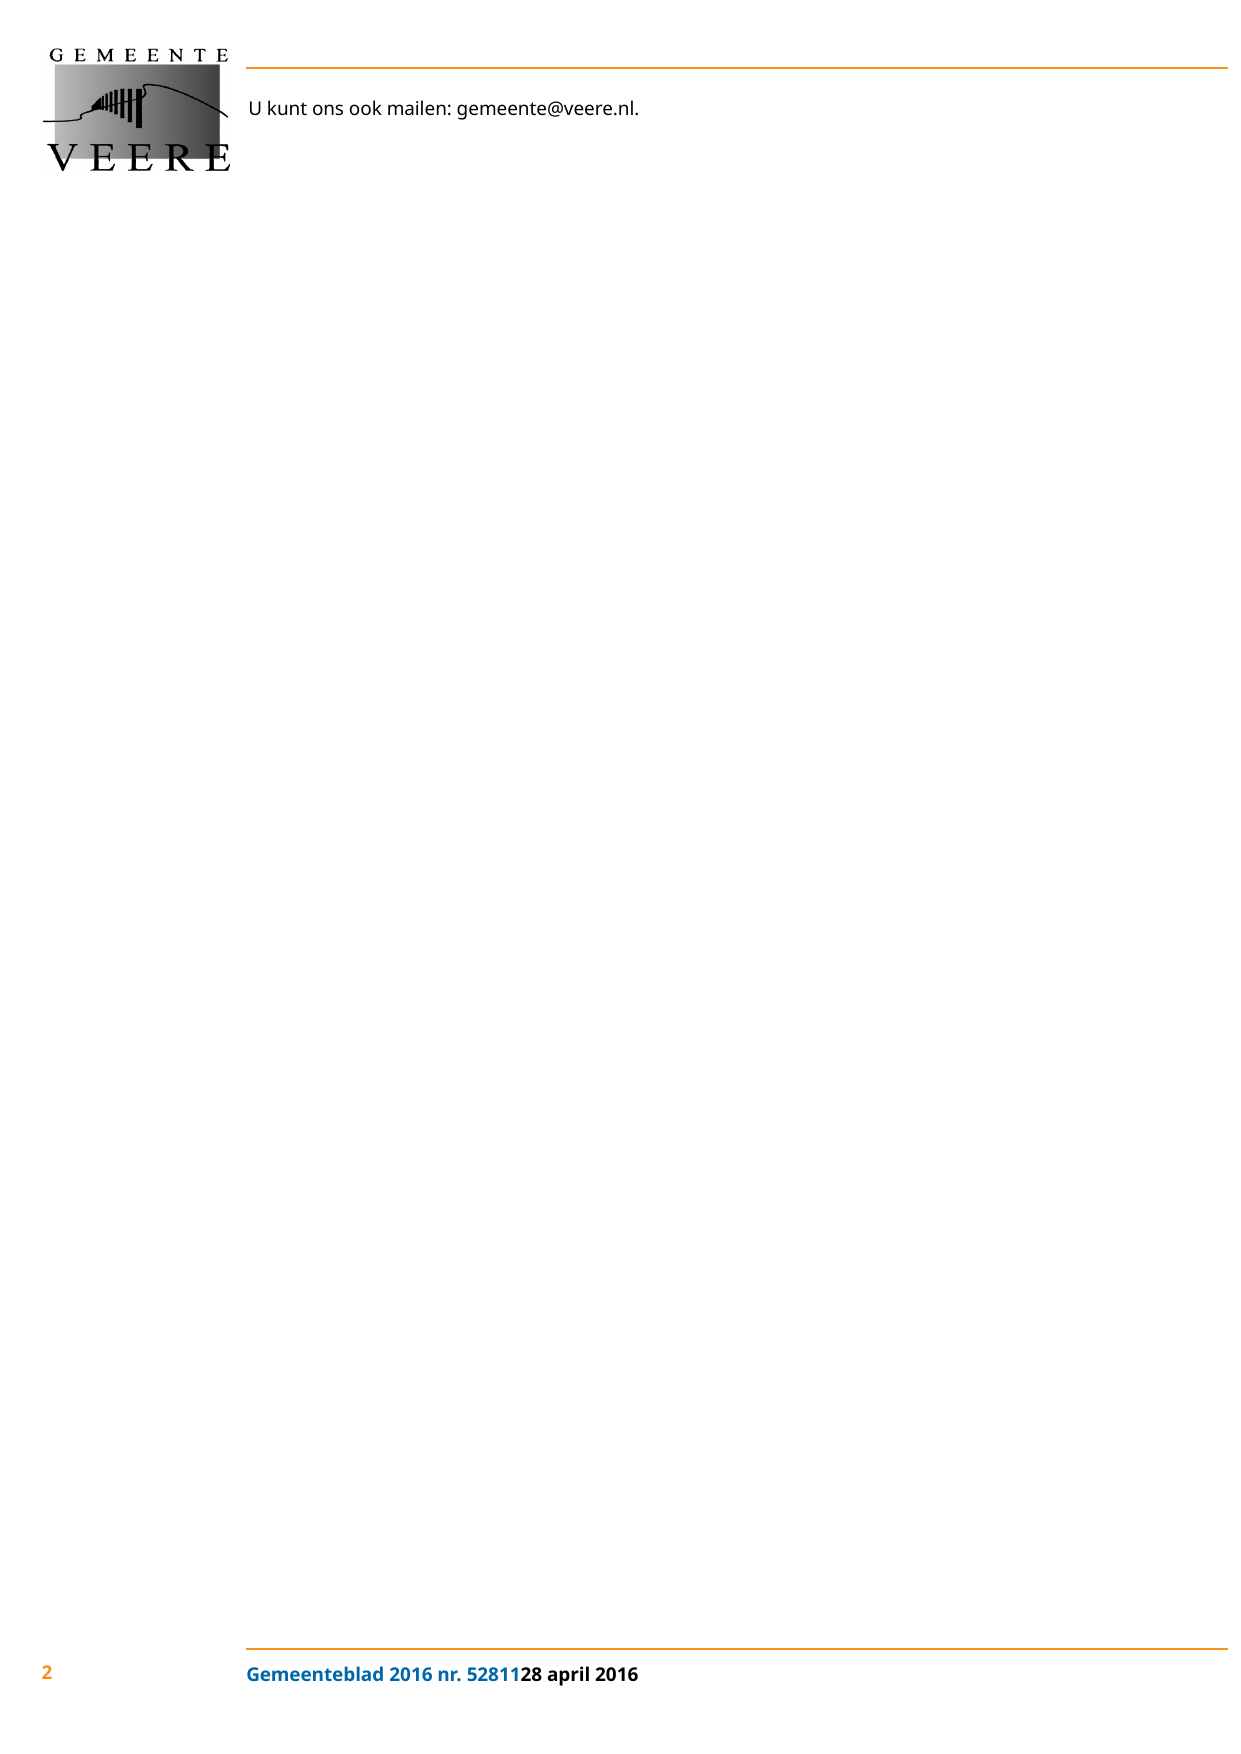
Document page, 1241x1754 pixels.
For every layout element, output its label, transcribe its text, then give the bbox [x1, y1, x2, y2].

text U kunt ons ook mailen: gemeente@veere.nl. [248, 95, 1152, 121]
picture [41, 47, 231, 172]
